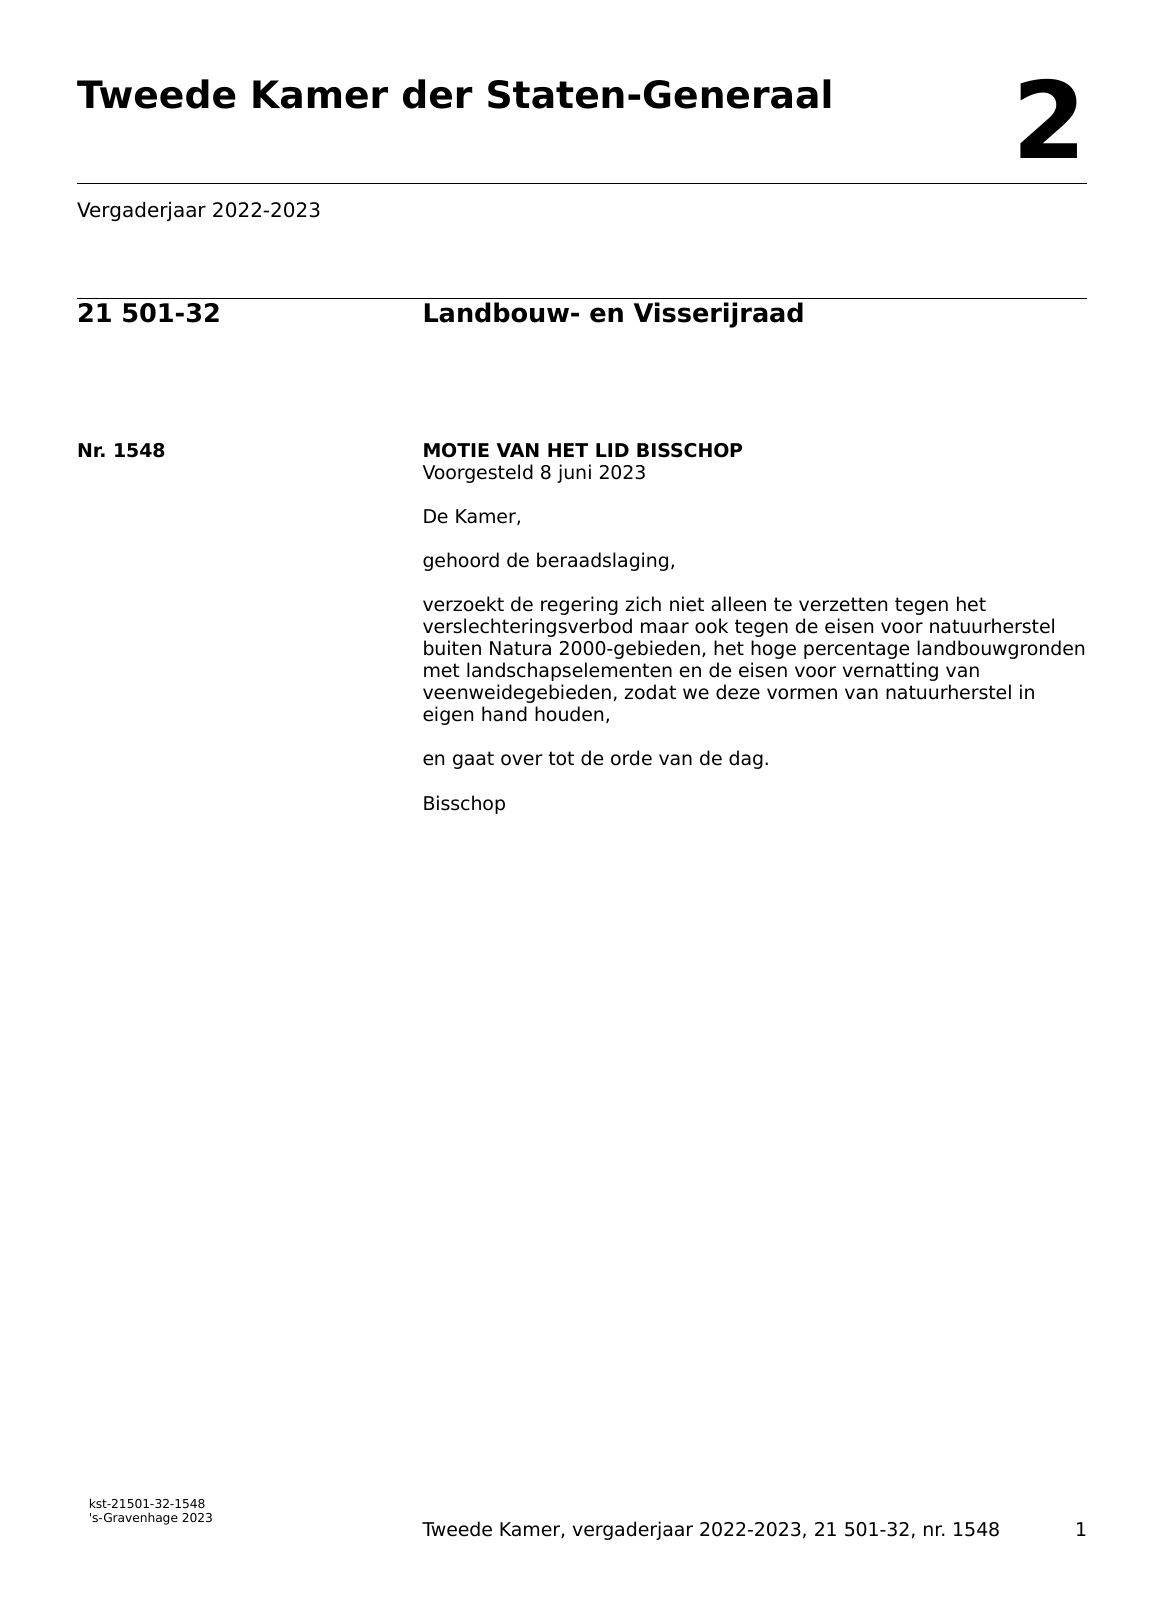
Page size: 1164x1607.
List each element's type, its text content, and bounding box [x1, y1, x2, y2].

table_header 2 [886, 59, 1087, 183]
table_cell Vergaderjaar 2022-2023 [77, 184, 1087, 298]
subtitle Nr. 1548 MOTIE VAN HET LID BISSCHOP [77, 440, 1087, 462]
text kst-21501-32-1548 [88, 1497, 323, 1511]
text gehoord de beraadslaging, [422, 550, 1087, 572]
table_header Tweede Kamer der Staten-Generaal [77, 59, 886, 183]
subtitle 21 501-32 Landbouw- en Visserijraad [77, 299, 1087, 329]
text 's-Gravenhage 2023 [88, 1511, 323, 1525]
text De Kamer, [422, 506, 1087, 528]
text verzoekt de regering zich niet alleen te verzetten tegen het verslechteringsverbod maar ook tegen de eisen voor natuurherstel buiten Natura 2000-gebieden, het hoge percentage landbouwgronden met landschapselementen en de eisen voor vernatting van veenweidegebieden, zodat we deze vormen van natuurherstel in eigen hand houden, [422, 594, 1087, 726]
text Bisschop [422, 792, 1087, 814]
text Voorgesteld 8 juni 2023 [422, 462, 1087, 484]
text en gaat over tot de orde van de dag. [422, 748, 1087, 770]
